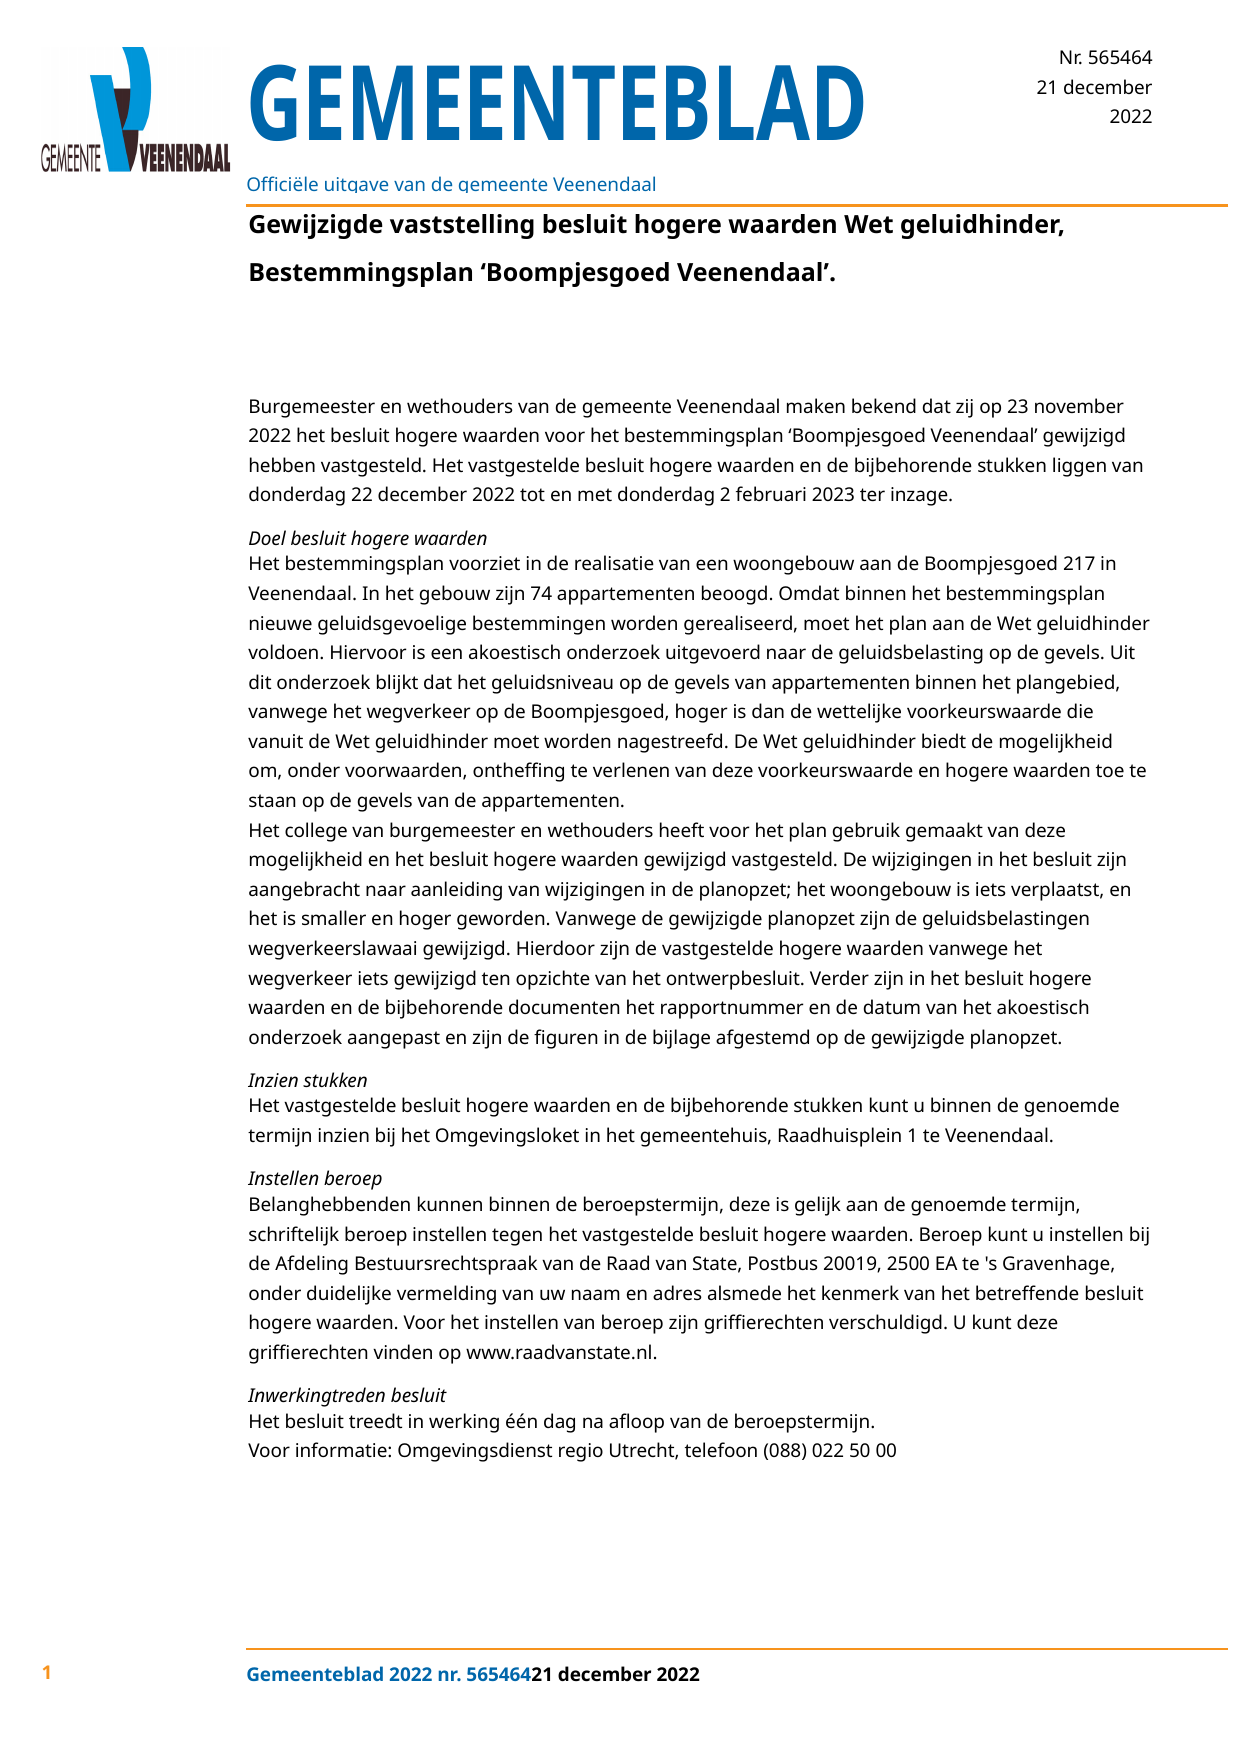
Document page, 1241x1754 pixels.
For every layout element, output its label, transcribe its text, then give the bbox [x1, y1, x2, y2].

text Voor informatie: Omgevingsdienst regio Utrecht, telefoon (088) 022 50 00 [248, 1437, 1152, 1463]
text Inwerkingtreden besluit [248, 1382, 1152, 1408]
text Gewijzigde vaststelling besluit hogere waarden Wet geluidhinder, Bestemmingsplan ‘Boompjesgoed Veenendaal’. [248, 207, 1152, 288]
text Het college van burgemeester en wethouders heeft voor het plan gebruik gemaakt van deze mogelijkheid en het besluit hogere waarden gewijzigd vastgesteld. De wijzigingen in het besluit zijn aangebracht naar aanleiding van wijzigingen in de planopzet; het woongebouw is iets verplaatst, en het is smaller en hoger geworden. Vanwege de gewijzigde planopzet zijn de geluidsbelastingen wegverkeerslawaai gewijzigd. Hierdoor zijn de vastgestelde hogere waarden vanwege het wegverkeer iets gewijzigd ten opzichte van het ontwerpbesluit. Verder zijn in het besluit hogere waarden en de bijbehorende documenten het rapportnummer en de datum van het akoestisch onderzoek aangepast en zijn de figuren in de bijlage afgestemd op de gewijzigde planopzet. [248, 817, 1152, 1049]
text Instellen beroep [248, 1165, 1152, 1191]
text Het bestemmingsplan voorziet in de realisatie van een woongebouw aan de Boompjesgoed 217 in Veenendaal. In het gebouw zijn 74 appartementen beoogd. Omdat binnen het bestemmingsplan nieuwe geluidsgevoelige bestemmingen worden gerealiseerd, moet het plan aan de Wet geluidhinder voldoen. Hiervoor is een akoestisch onderzoek uitgevoerd naar de geluidsbelasting op de gevels. Uit dit onderzoek blijkt dat het geluidsniveau op de gevels van appartementen binnen het plangebied, vanwege het wegverkeer op de Boompjesgoed, hoger is dan de wettelijke voorkeurswaarde die vanuit de Wet geluidhinder moet worden nagestreefd. De Wet geluidhinder biedt de mogelijkheid om, onder voorwaarden, ontheffing te verlenen van deze voorkeurswaarde en hogere waarden toe te staan op de gevels van de appartementen. [248, 551, 1152, 813]
text Doel besluit hogere waarden [248, 525, 1152, 551]
text Het vastgestelde besluit hogere waarden en de bijbehorende stukken kunt u binnen de genoemde termijn inzien bij het Omgevingsloket in het gemeentehuis, Raadhuisplein 1 te Veenendaal. [248, 1093, 1152, 1148]
text Het besluit treedt in werking één dag na afloop van de beroepstermijn. [248, 1408, 1152, 1434]
text Burgemeester en wethouders van de gemeente Veenendaal maken bekend dat zij op 23 november 2022 het besluit hogere waarden voor het bestemmingsplan ‘Boompjesgoed Veenendaal’ gewijzigd hebben vastgesteld. Het vastgestelde besluit hogere waarden en de bijbehorende stukken liggen van donderdag 22 december 2022 tot en met donderdag 2 februari 2023 ter inzage. [248, 393, 1152, 507]
text Belanghebbenden kunnen binnen de beroepstermijn, deze is gelijk aan de genoemde termijn, schriftelijk beroep instellen tegen het vastgestelde besluit hogere waarden. Beroep kunt u instellen bij de Afdeling Bestuursrechtspraak van de Raad van State, Postbus 20019, 2500 EA te 's Gravenhage, onder duidelijke vermelding van uw naam en adres alsmede het kenmerk van het betreffende besluit hogere waarden. Voor het instellen van beroep zijn griffierechten verschuldigd. U kunt deze griffierechten vinden op www.raadvanstate.nl. [248, 1191, 1152, 1365]
picture [41, 47, 130, 172]
picture [123, 47, 231, 172]
text Inzien stukken [248, 1067, 1152, 1093]
